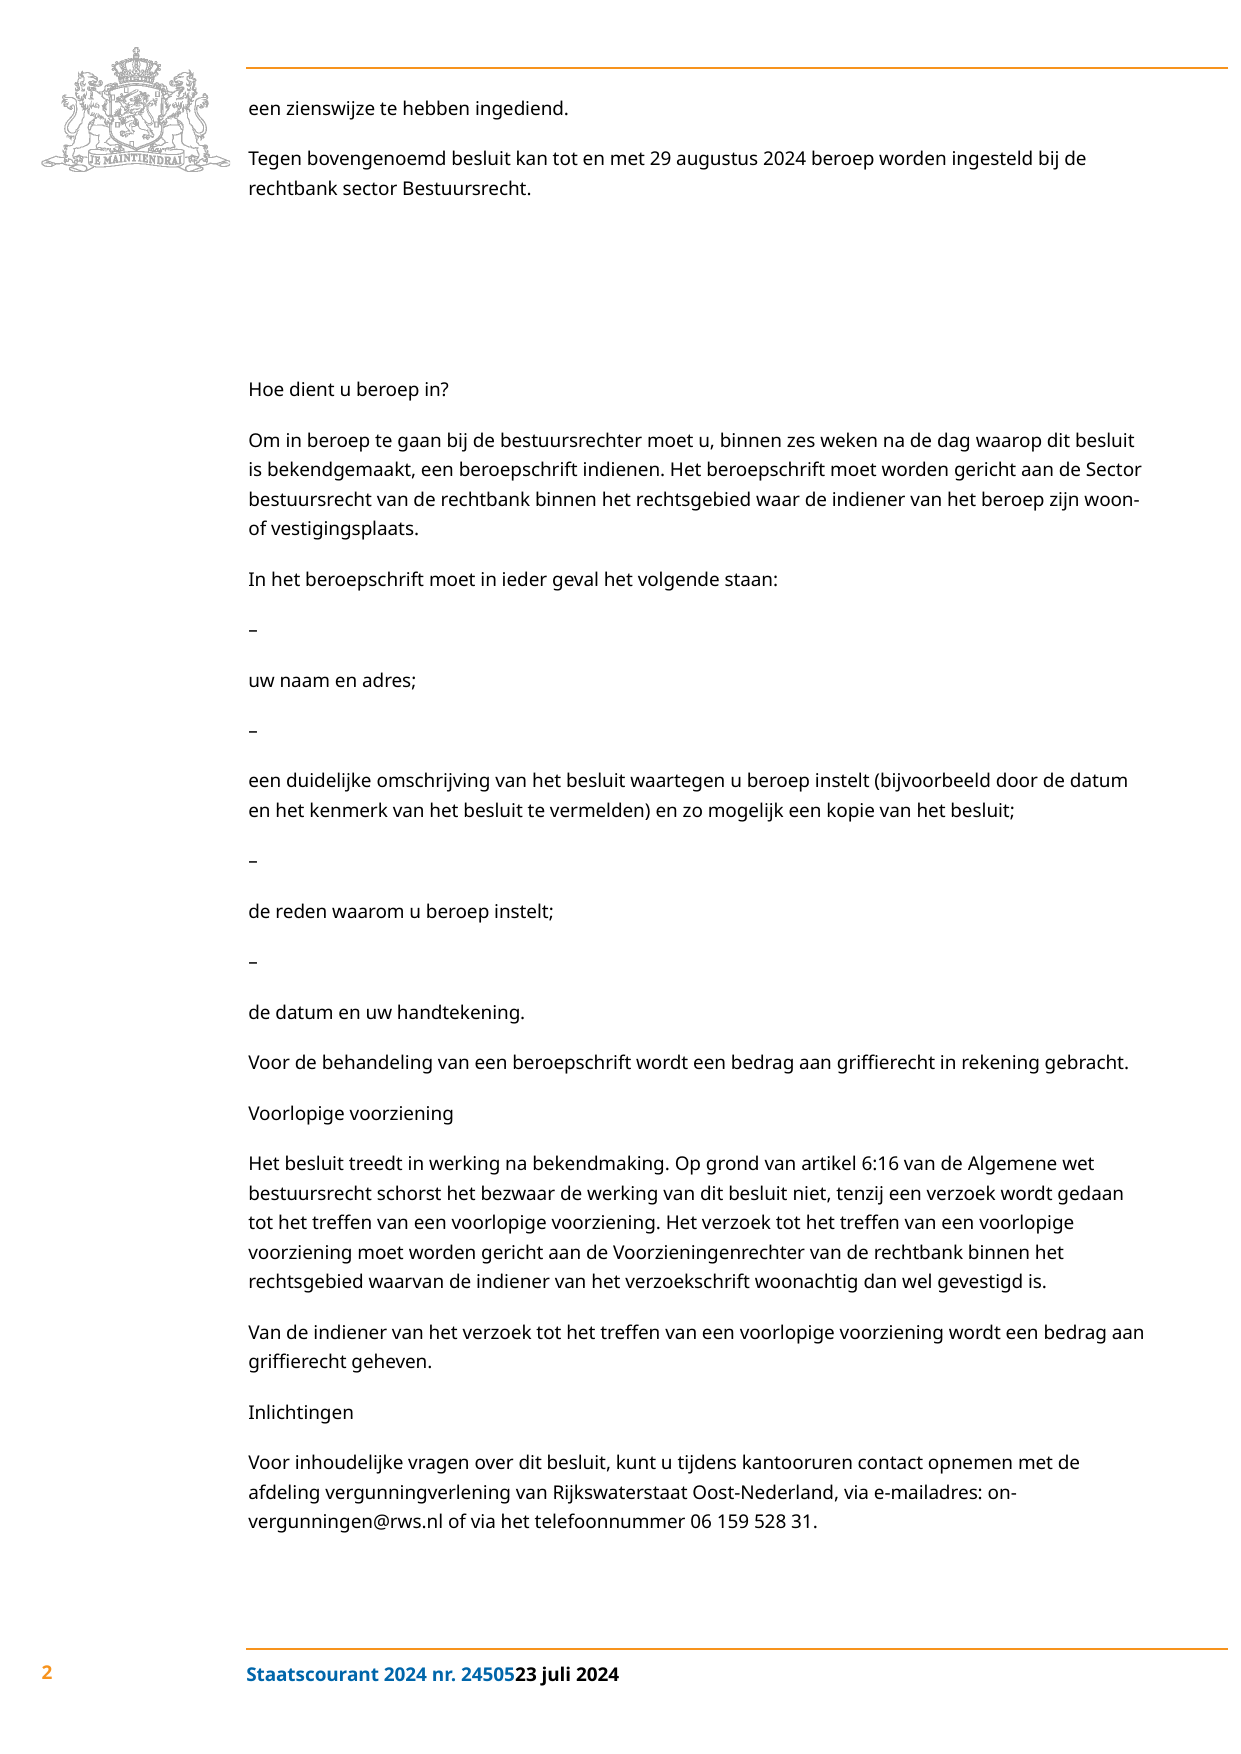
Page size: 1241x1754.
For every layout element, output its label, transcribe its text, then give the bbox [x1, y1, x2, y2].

text Om in beroep te gaan bij de bestuursrechter moet u, binnen zes weken na de dag waarop dit besluit is bekendgemaakt, een beroepschrift indienen. Het beroepschrift moet worden gericht aan de Sector bestuursrecht van de rechtbank binnen het rechtsgebied waar de indiener van het beroep zijn woon- of vestigingsplaats. [248, 427, 1152, 541]
text – [248, 717, 1152, 743]
text uw naam en adres; [248, 667, 1152, 693]
text de reden waarom u beroep instelt; [248, 898, 1152, 924]
text In het beroepschrift moet in ieder geval het volgende staan: [248, 566, 1152, 592]
text – [248, 616, 1152, 642]
text Tegen bovengenoemd besluit kan tot en met 29 augustus 2024 beroep worden ingesteld bij de rechtbank sector Bestuursrecht. [248, 145, 1152, 201]
picture [41, 47, 231, 172]
text Voorlopige voorziening [248, 1100, 1152, 1126]
text een duidelijke omschrijving van het besluit waartegen u beroep instelt (bijvoorbeeld door de datum en het kenmerk van het besluit te vermelden) en zo mogelijk een kopie van het besluit; [248, 768, 1152, 823]
text – [248, 848, 1152, 873]
text Het besluit treedt in werking na bekendmaking. Op grond van artikel 6:16 van de Algemene wet bestuursrecht schorst het bezwaar de werking van dit besluit niet, tenzij een verzoek wordt gedaan tot het treffen van een voorlopige voorziening. Het verzoek tot het treffen van een voorlopige voorziening moet worden gericht aan de Voorzieningenrechter van de rechtbank binnen het rechtsgebied waarvan de indiener van het verzoekschrift woonachtig dan wel gevestigd is. [248, 1150, 1152, 1294]
text Voor inhoudelijke vragen over dit besluit, kunt u tijdens kantooruren contact opnemen met de afdeling vergunningverlening van Rijkswaterstaat Oost-Nederland, via e-mailadres: on-vergunningen@rws.nl of via het telefoonnummer 06 159 528 31. [248, 1449, 1152, 1534]
text de datum en uw handtekening. [248, 999, 1152, 1025]
text – [248, 948, 1152, 974]
text Inlichtingen [248, 1399, 1152, 1425]
text Hoe dient u beroep in? [248, 376, 1152, 402]
text Van de indiener van het verzoek tot het treffen van een voorlopige voorziening wordt een bedrag aan griffierecht geheven. [248, 1319, 1152, 1374]
text Voor de behandeling van een beroepschrift wordt een bedrag aan griffierecht in rekening gebracht. [248, 1049, 1152, 1075]
text een zienswijze te hebben ingediend. [248, 95, 1152, 121]
